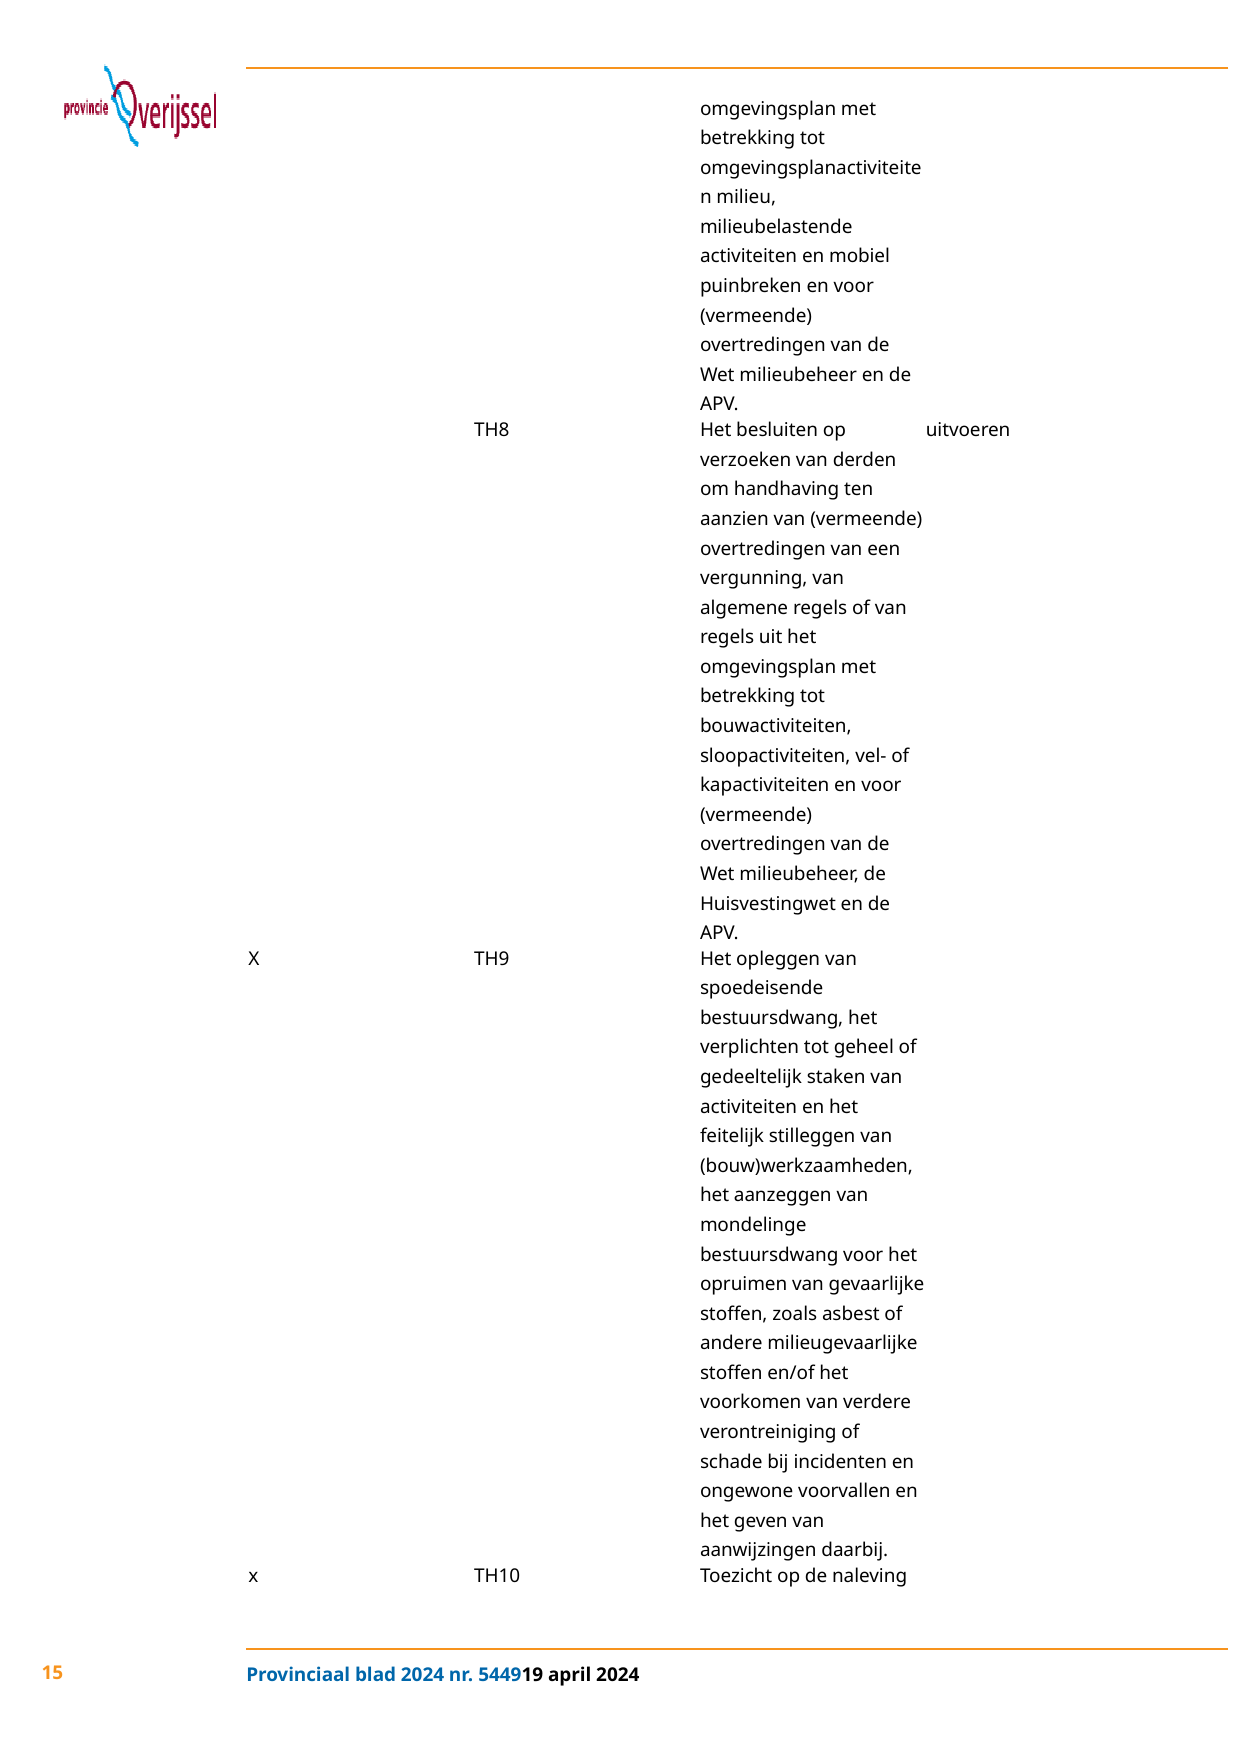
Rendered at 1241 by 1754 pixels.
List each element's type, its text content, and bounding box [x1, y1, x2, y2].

table_cell X [248, 945, 474, 1562]
table_cell [926, 1563, 1152, 1588]
table_cell x [248, 1563, 474, 1588]
table_cell uitvoeren [926, 416, 1152, 945]
table_cell omgevingsplan met betrekking tot omgevingsplanactiviteiten milieu, milieubelastende activiteiten en mobiel puinbreken en voor (vermeende) overtredingen van de Wet milieubeheer en de APV. [700, 95, 926, 416]
picture [41, 47, 231, 172]
table_cell [474, 95, 700, 416]
table_cell TH8 [474, 416, 700, 945]
table_cell TH10 [474, 1563, 700, 1588]
table_cell TH9 [474, 945, 700, 1562]
table_cell [248, 416, 474, 945]
table_cell [926, 95, 1152, 416]
table_cell Het opleggen van spoedeisende bestuursdwang, het verplichten tot geheel of gedeeltelijk staken van activiteiten en het feitelijk stilleggen van (bouw)werkzaamheden, het aanzeggen van mondelinge bestuursdwang voor het opruimen van gevaarlijke stoffen, zoals asbest of andere milieugevaarlijke stoffen en/of het voorkomen van verdere verontreiniging of schade bij incidenten en ongewone voorvallen en het geven van aanwijzingen daarbij. [700, 945, 926, 1562]
table_cell [926, 945, 1152, 1562]
table_cell Het besluiten op verzoeken van derden om handhaving ten aanzien van (vermeende) overtredingen van een vergunning, van algemene regels of van regels uit het omgevingsplan met betrekking tot bouwactiviteiten, sloopactiviteiten, vel- of kapactiviteiten en voor (vermeende) overtredingen van de Wet milieubeheer, de Huisvestingwet en de APV. [700, 416, 926, 945]
table_cell Toezicht op de naleving [700, 1563, 926, 1588]
table_cell [248, 95, 474, 416]
